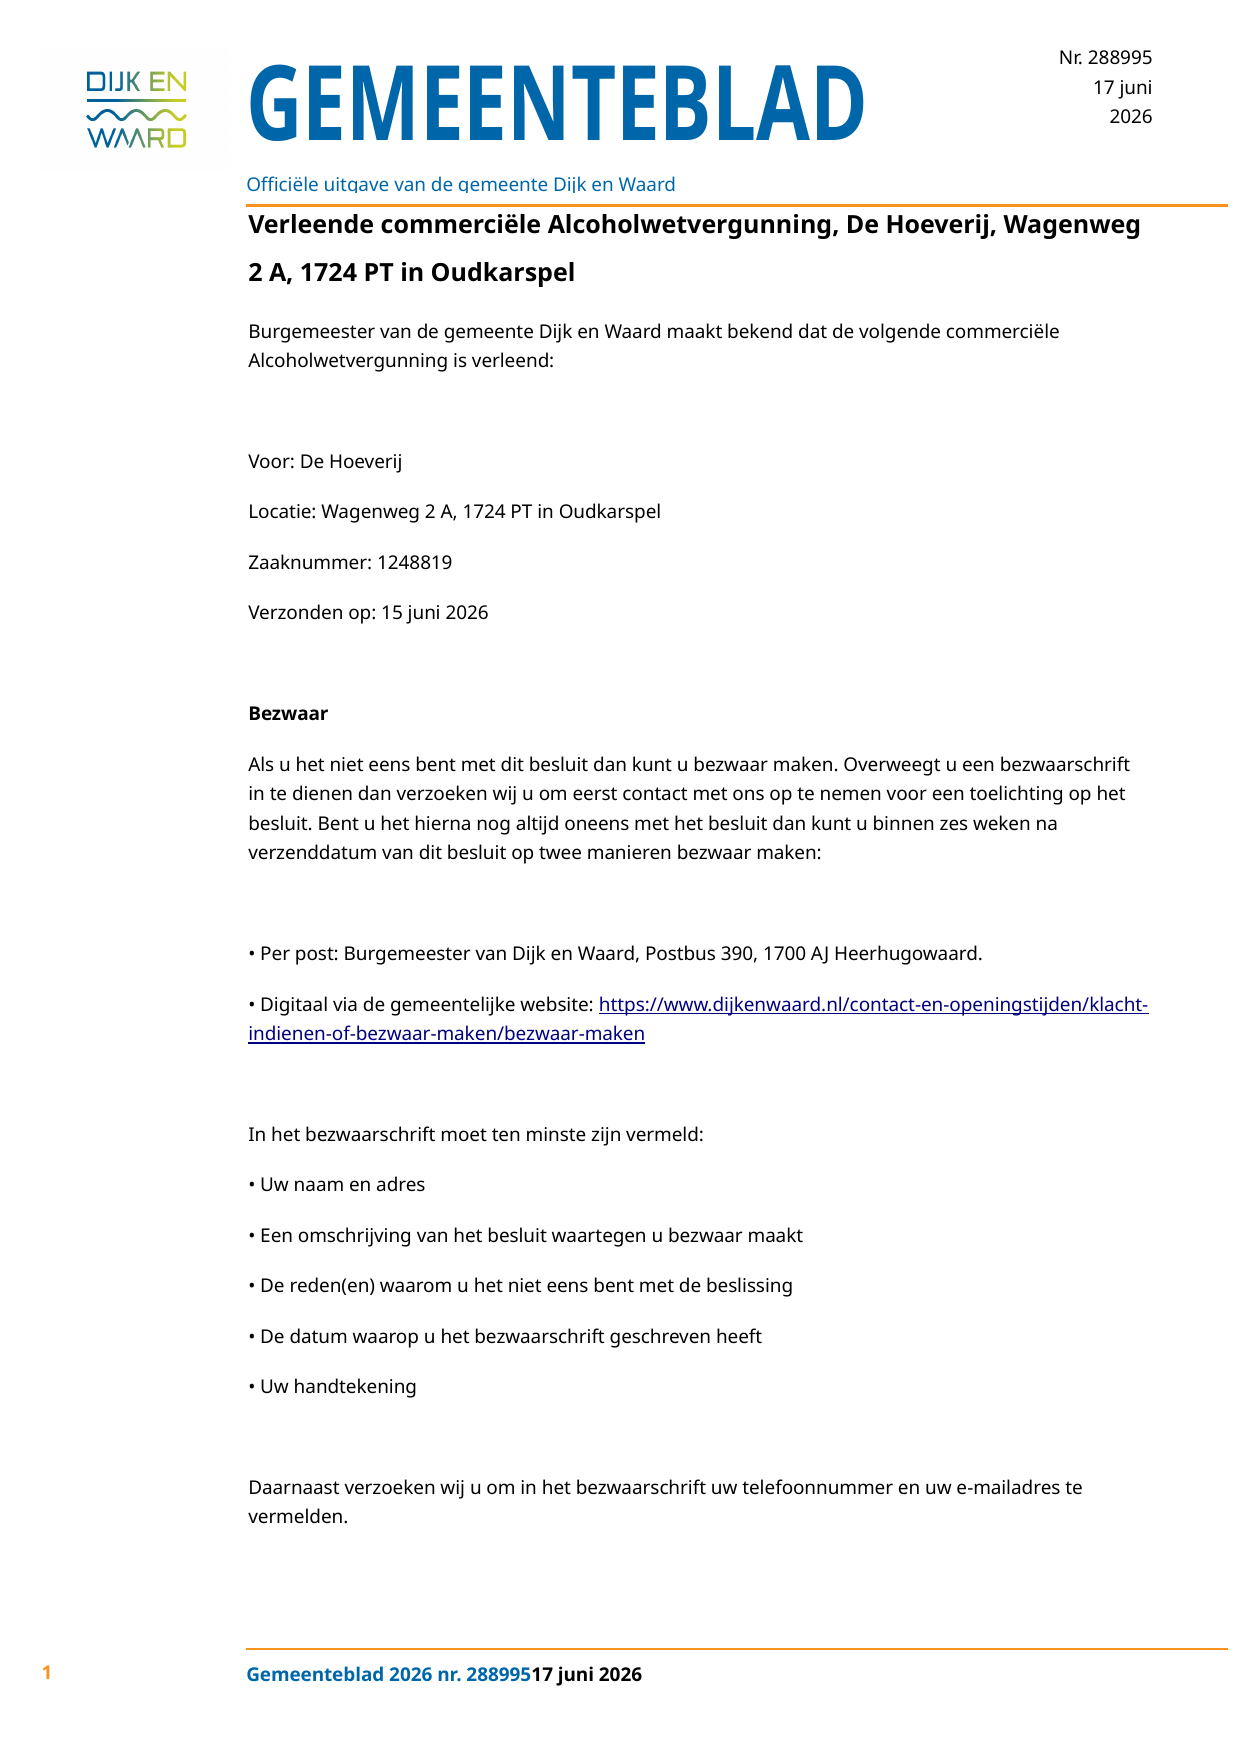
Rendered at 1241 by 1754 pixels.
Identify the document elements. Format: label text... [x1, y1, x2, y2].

text Daarnaast verzoeken wij u om in het bezwaarschrift uw telefoonnummer en uw e-mailadres te vermelden. [248, 1474, 1152, 1529]
text In het bezwaarschrift moet ten minste zijn vermeld: [248, 1121, 1152, 1147]
text Bezwaar [248, 700, 1152, 726]
text • De reden(en) waarom u het niet eens bent met de beslissing [248, 1272, 1152, 1298]
text • De datum waarop u het bezwaarschrift geschreven heeft [248, 1323, 1152, 1349]
text Voor: De Hoeverij [248, 448, 1152, 474]
text Burgemeester van de gemeente Dijk en Waard maakt bekend dat de volgende commerciële Alcoholwetvergunning is verleend: [248, 318, 1152, 373]
text Verleende commerciële Alcoholwetvergunning, De Hoeverij, Wagenweg 2 A, 1724 PT in Oudkarspel [248, 207, 1152, 288]
text • Per post: Burgemeester van Dijk en Waard, Postbus 390, 1700 AJ Heerhugowaard. [248, 940, 1152, 966]
text Als u het niet eens bent met dit besluit dan kunt u bezwaar maken. Overweegt u een bezwaarschrift in te dienen dan verzoeken wij u om eerst contact met ons op te nemen voor een toelichting op het besluit. Bent u het hierna nog altijd oneens met het besluit dan kunt u binnen zes weken na verzenddatum van dit besluit op twee manieren bezwaar maken: [248, 751, 1152, 865]
text • Uw handtekening [248, 1373, 1152, 1399]
text • Een omschrijving van het besluit waartegen u bezwaar maakt [248, 1222, 1152, 1248]
text • Digitaal via de gemeentelijke website: https://www.dijkenwaard.nl/contact-en-openingstijden/klacht-indienen-of-bezwaar-maken/bezwaar-maken [248, 991, 1152, 1046]
text Zaaknummer: 1248819 [248, 549, 1152, 575]
text • Uw naam en adres [248, 1172, 1152, 1197]
picture [41, 47, 231, 172]
text Locatie: Wagenweg 2 A, 1724 PT in Oudkarspel [248, 499, 1152, 524]
text Verzonden op: 15 juni 2026 [248, 599, 1152, 625]
